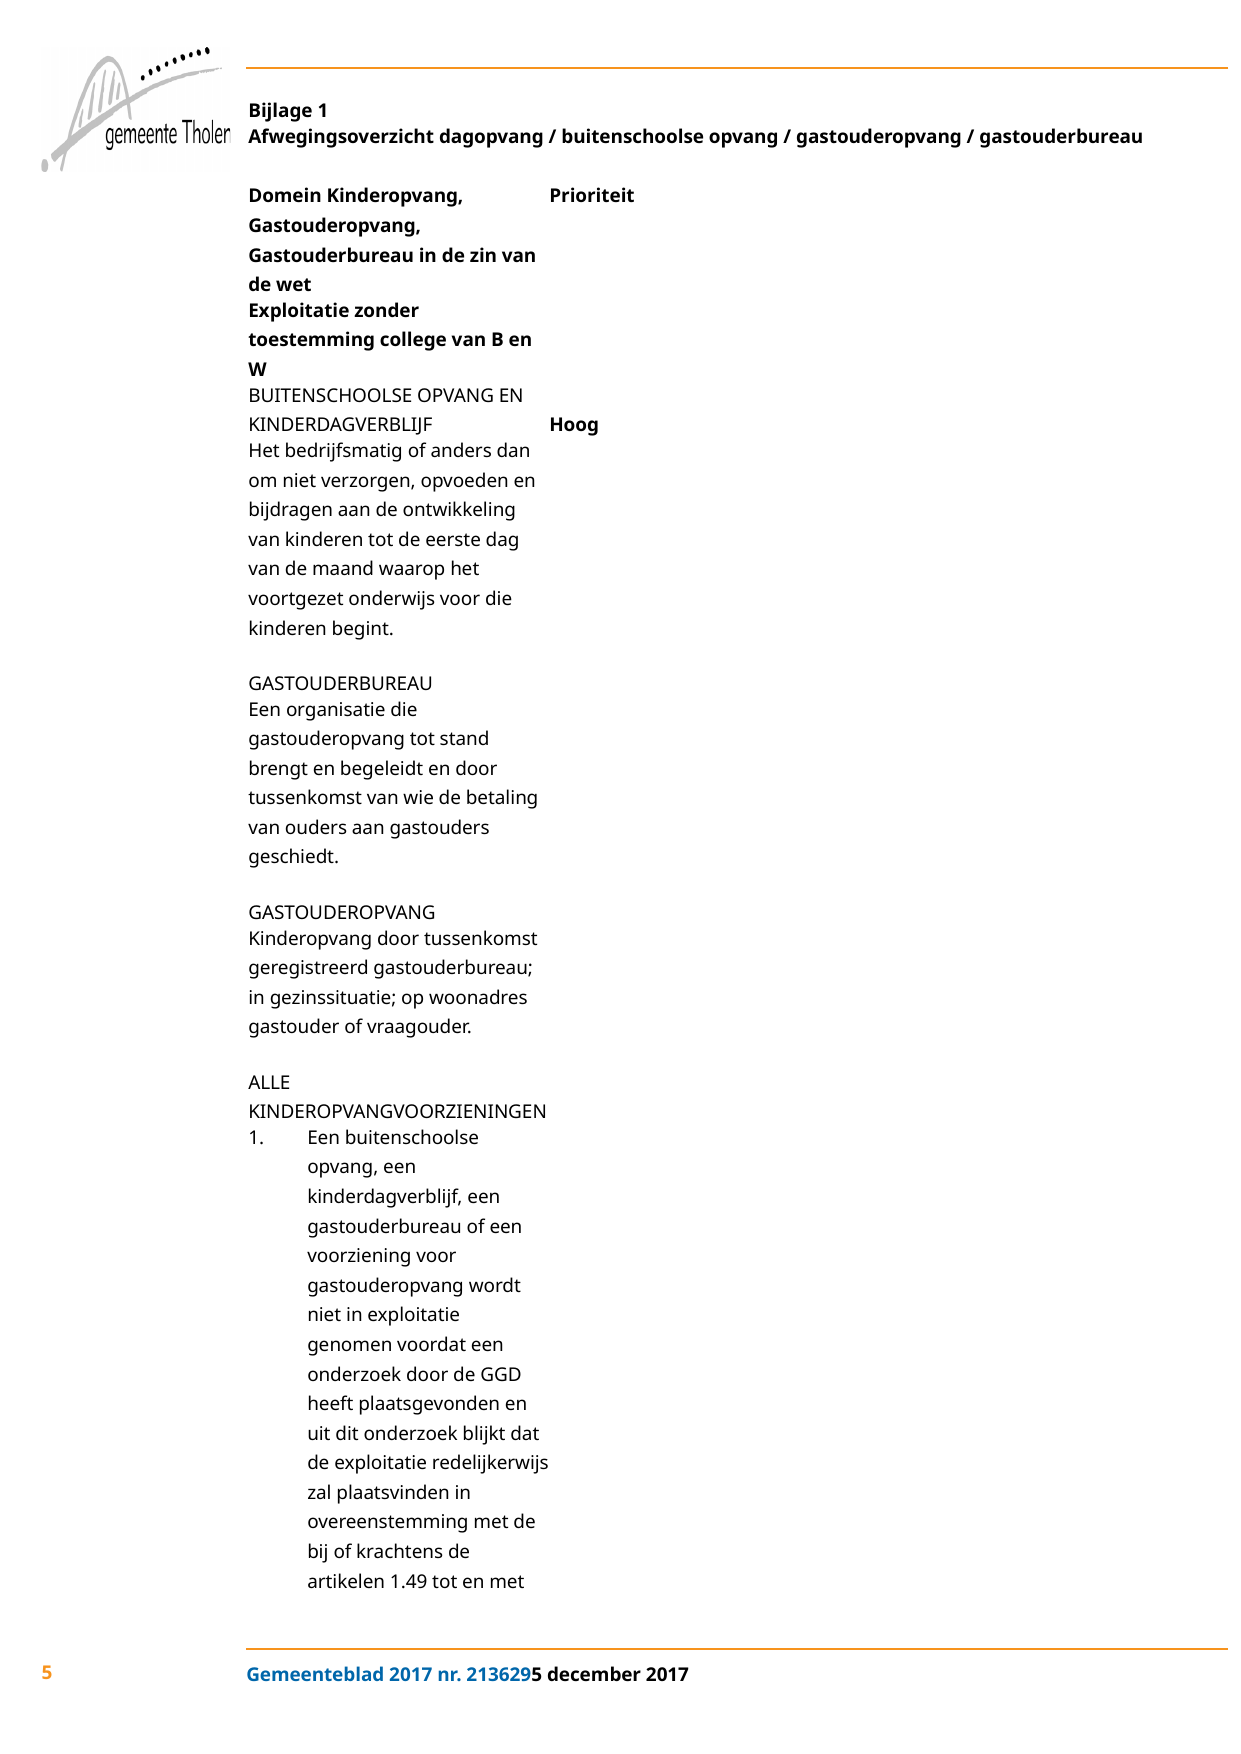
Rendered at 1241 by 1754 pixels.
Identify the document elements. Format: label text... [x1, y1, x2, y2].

text Bijlage 1 [248, 95, 1152, 123]
table_cell Kinderopvang door tussenkomst geregistreerd gastouderbureau; in gezinssituatie; op woonadres gastouder of vraagouder. [248, 925, 549, 1069]
table_header [850, 183, 1152, 297]
table_cell GASTOUDERBUREAU [248, 670, 549, 696]
table_cell [850, 437, 1152, 670]
text Afwegingsoverzicht dagopvang / buitenschoolse opvang / gastouderopvang / gastouderbureau [248, 123, 1152, 149]
table_header Prioriteit [549, 183, 850, 297]
table_cell Een organisatie die gastouderopvang tot stand brengt en begeleidt en door tussenkomst van wie de betaling van ouders aan gastouders geschiedt. [248, 696, 549, 899]
table_cell GASTOUDEROPVANG [248, 899, 549, 925]
picture [41, 47, 231, 172]
table_cell [549, 297, 850, 382]
table_cell Het bedrijfsmatig of anders dan om niet verzorgen, opvoeden en bijdragen aan de ontwikkeling van kinderen tot de eerste dag van de maand waarop het voortgezet onderwijs voor die kinderen begint. [248, 437, 549, 670]
table_cell Hoog [549, 382, 850, 1594]
table_header Domein Kinderopvang, Gastouderopvang, Gastouderbureau in de zin van de wet [248, 183, 549, 297]
table_cell BUITENSCHOOLSE OPVANG EN KINDERDAGVERBLIJF [248, 382, 549, 437]
table_cell Een buitenschoolse opvang, een kinderdagverblijf, een gastouderbureau of een voorziening voor gastouderopvang wordt niet in exploitatie genomen voordat een onderzoek door de GGD heeft plaatsgevonden en uit dit onderzoek blijkt dat de exploitatie redelijkerwijs zal plaatsvinden in overeenstemming met de bij of krachtens de artikelen 1.49 tot en met [248, 1124, 549, 1594]
table_cell Exploitatie zonder toestemming college van B en W [248, 297, 549, 382]
table_cell ALLE KINDEROPVANGVOORZIENINGEN [248, 1069, 549, 1124]
